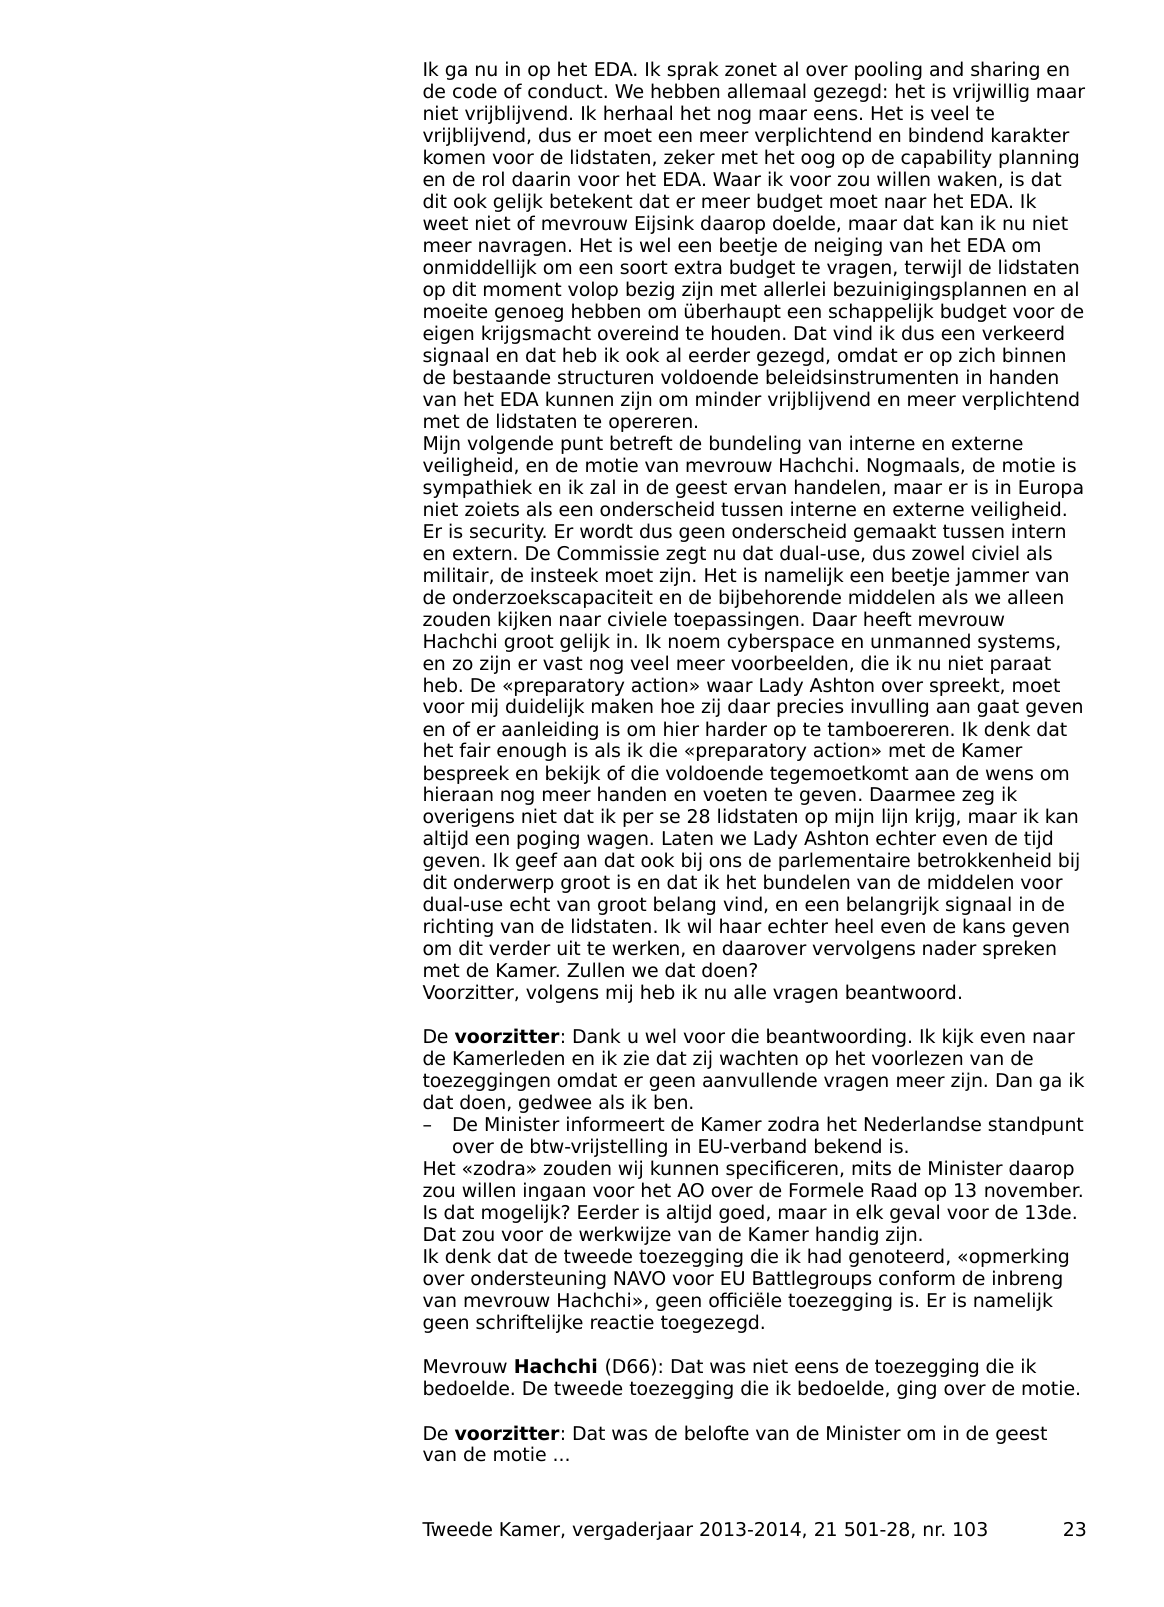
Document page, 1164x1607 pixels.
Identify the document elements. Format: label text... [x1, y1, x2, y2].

text De voorzitter: Dat was de belofte van de Minister om in de geest van de motie ... [422, 1422, 1087, 1466]
text Mevrouw Hachchi (D66): Dat was niet eens de toezegging die ik bedoelde. De tweede toezegging die ik bedoelde, ging over de motie. [422, 1356, 1087, 1400]
text De voorzitter: Dank u wel voor die beantwoording. Ik kijk even naar de Kamerleden en ik zie dat zij wachten op het voorlezen van de toezeggingen omdat er geen aanvullende vragen meer zijn. Dan ga ik dat doen, gedwee als ik ben. [422, 1026, 1087, 1114]
text Ik ga nu in op het EDA. Ik sprak zonet al over pooling and sharing en de code of conduct. We hebben allemaal gezegd: het is vrijwillig maar niet vrijblijvend. Ik herhaal het nog maar eens. Het is veel te vrijblijvend, dus er moet een meer verplichtend en bindend karakter komen voor de lidstaten, zeker met het oog op de capability planning en de rol daarin voor het EDA. Waar ik voor zou willen waken, is dat dit ook gelijk betekent dat er meer budget moet naar het EDA. Ik weet niet of mevrouw Eijsink daarop doelde, maar dat kan ik nu niet meer navragen. Het is wel een beetje de neiging van het EDA om onmiddellijk om een soort extra budget te vragen, terwijl de lidstaten op dit moment volop bezig zijn met allerlei bezuinigingsplannen en al moeite genoeg hebben om überhaupt een schappelijk budget voor de eigen krijgsmacht overeind te houden. Dat vind ik dus een verkeerd signaal en dat heb ik ook al eerder gezegd, omdat er op zich binnen de bestaande structuren voldoende beleidsinstrumenten in handen van het EDA kunnen zijn om minder vrijblijvend en meer verplichtend met de lidstaten te opereren. [422, 59, 1087, 433]
text Het «zodra» zouden wij kunnen specificeren, mits de Minister daarop zou willen ingaan voor het AO over de Formele Raad op 13 november. Is dat mogelijk? Eerder is altijd goed, maar in elk geval voor de 13de. Dat zou voor de werkwijze van de Kamer handig zijn. [422, 1158, 1087, 1246]
text Voorzitter, volgens mij heb ik nu alle vragen beantwoord. [422, 982, 1087, 1004]
text – De Minister informeert de Kamer zodra het Nederlandse standpunt over de btw-vrijstelling in EU-verband bekend is. [422, 1114, 1087, 1158]
text Ik denk dat de tweede toezegging die ik had genoteerd, «opmerking over ondersteuning NAVO voor EU Battlegroups conform de inbreng van mevrouw Hachchi», geen officiële toezegging is. Er is namelijk geen schriftelijke reactie toegezegd. [422, 1246, 1087, 1334]
text Mijn volgende punt betreft de bundeling van interne en externe veiligheid, en de motie van mevrouw Hachchi. Nogmaals, de motie is sympathiek en ik zal in de geest ervan handelen, maar er is in Europa niet zoiets als een onderscheid tussen interne en externe veiligheid. Er is security. Er wordt dus geen onderscheid gemaakt tussen intern en extern. De Commissie zegt nu dat dual-use, dus zowel civiel als militair, de insteek moet zijn. Het is namelijk een beetje jammer van de onderzoekscapaciteit en de bijbehorende middelen als we alleen zouden kijken naar civiele toepassingen. Daar heeft mevrouw Hachchi groot gelijk in. Ik noem cyberspace en unmanned systems, en zo zijn er vast nog veel meer voorbeelden, die ik nu niet paraat heb. De «preparatory action» waar Lady Ashton over spreekt, moet voor mij duidelijk maken hoe zij daar precies invulling aan gaat geven en of er aanleiding is om hier harder op te tamboereren. Ik denk dat het fair enough is als ik die «preparatory action» met de Kamer bespreek en bekijk of die voldoende tegemoetkomt aan de wens om hieraan nog meer handen en voeten te geven. Daarmee zeg ik overigens niet dat ik per se 28 lidstaten op mijn lijn krijg, maar ik kan altijd een poging wagen. Laten we Lady Ashton echter even de tijd geven. Ik geef aan dat ook bij ons de parlementaire betrokkenheid bij dit onderwerp groot is en dat ik het bundelen van de middelen voor dual-use echt van groot belang vind, en een belangrijk signaal in de richting van de lidstaten. Ik wil haar echter heel even de kans geven om dit verder uit te werken, en daarover vervolgens nader spreken met de Kamer. Zullen we dat doen? [422, 433, 1087, 982]
